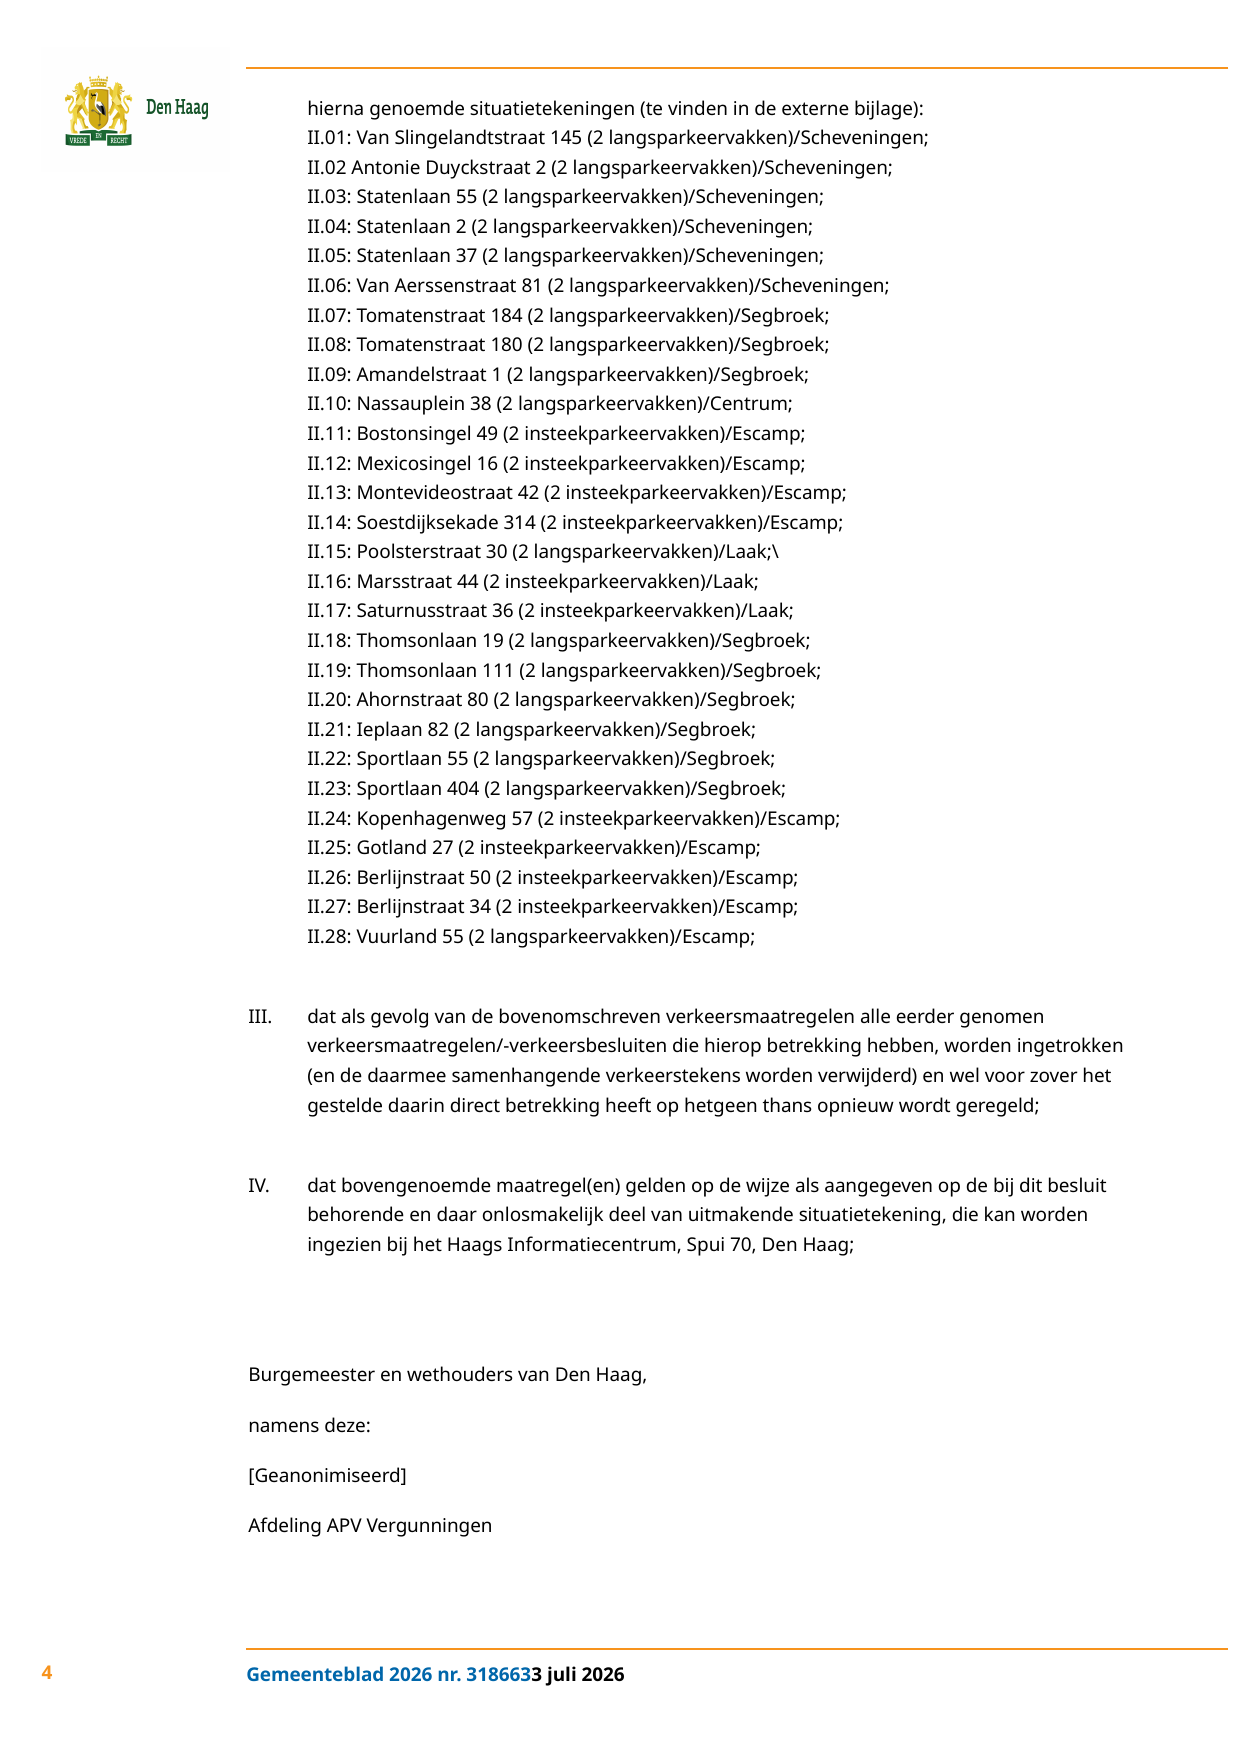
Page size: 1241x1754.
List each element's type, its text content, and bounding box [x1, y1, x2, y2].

list II.23: Sportlaan 404 (2 langsparkeervakken)/Segbroek; [248, 775, 1152, 801]
text [Geanonimiseerd] [248, 1462, 1152, 1488]
list II.27: Berlijnstraat 34 (2 insteekparkeervakken)/Escamp; [248, 893, 1152, 919]
list II.16: Marsstraat 44 (2 insteekparkeervakken)/Laak; [248, 568, 1152, 594]
list II.21: Ieplaan 82 (2 langsparkeervakken)/Segbroek; [248, 716, 1152, 742]
list II.03: Statenlaan 55 (2 langsparkeervakken)/Scheveningen; [248, 183, 1152, 209]
list II.04: Statenlaan 2 (2 langsparkeervakken)/Scheveningen; [248, 213, 1152, 239]
picture [41, 47, 231, 172]
list II.20: Ahornstraat 80 (2 langsparkeervakken)/Segbroek; [248, 686, 1152, 712]
text Afdeling APV Vergunningen [248, 1513, 1152, 1538]
list II.14: Soestdijksekade 314 (2 insteekparkeervakken)/Escamp; [248, 509, 1152, 535]
list hierna genoemde situatietekeningen (te vinden in de externe bijlage): [248, 95, 1152, 121]
list II.28: Vuurland 55 (2 langsparkeervakken)/Escamp; [248, 923, 1152, 949]
list II.26: Berlijnstraat 50 (2 insteekparkeervakken)/Escamp; [248, 864, 1152, 890]
list II.22: Sportlaan 55 (2 langsparkeervakken)/Segbroek; [248, 746, 1152, 771]
list II.02 Antonie Duyckstraat 2 (2 langsparkeervakken)/Scheveningen; [248, 154, 1152, 180]
list dat bovengenoemde maatregel(en) gelden op de wijze als aangegeven op de bij dit besluit behorende en daar onlosmakelijk deel van uitmakende situatietekening, die kan worden ingezien bij het Haags Informatiecentrum, Spui 70, Den Haag; [248, 1172, 1152, 1257]
list II.10: Nassauplein 38 (2 langsparkeervakken)/Centrum; [248, 391, 1152, 416]
list II.09: Amandelstraat 1 (2 langsparkeervakken)/Segbroek; [248, 361, 1152, 387]
list II.06: Van Aerssenstraat 81 (2 langsparkeervakken)/Scheveningen; [248, 272, 1152, 298]
list II.08: Tomatenstraat 180 (2 langsparkeervakken)/Segbroek; [248, 331, 1152, 357]
list II.13: Montevideostraat 42 (2 insteekparkeervakken)/Escamp; [248, 479, 1152, 505]
text Burgemeester en wethouders van Den Haag, [248, 1361, 1152, 1387]
list dat als gevolg van de bovenomschreven verkeersmaatregelen alle eerder genomen verkeersmaatregelen/-verkeersbesluiten die hierop betrekking hebben, worden ingetrokken (en de daarmee samenhangende verkeerstekens worden verwijderd) en wel voor zover het gestelde daarin direct betrekking heeft op hetgeen thans opnieuw wordt geregeld; [248, 1003, 1152, 1118]
list II.25: Gotland 27 (2 insteekparkeervakken)/Escamp; [248, 834, 1152, 860]
list II.18: Thomsonlaan 19 (2 langsparkeervakken)/Segbroek; [248, 627, 1152, 653]
list II.12: Mexicosingel 16 (2 insteekparkeervakken)/Escamp; [248, 450, 1152, 476]
list II.07: Tomatenstraat 184 (2 langsparkeervakken)/Segbroek; [248, 302, 1152, 328]
list II.19: Thomsonlaan 111 (2 langsparkeervakken)/Segbroek; [248, 657, 1152, 683]
list II.05: Statenlaan 37 (2 langsparkeervakken)/Scheveningen; [248, 243, 1152, 268]
list II.24: Kopenhagenweg 57 (2 insteekparkeervakken)/Escamp; [248, 805, 1152, 831]
list II.11: Bostonsingel 49 (2 insteekparkeervakken)/Escamp; [248, 420, 1152, 446]
list II.01: Van Slingelandtstraat 145 (2 langsparkeervakken)/Scheveningen; [248, 124, 1152, 150]
text namens deze: [248, 1412, 1152, 1438]
list II.15: Poolsterstraat 30 (2 langsparkeervakken)/Laak;\ [248, 538, 1152, 564]
list II.17: Saturnusstraat 36 (2 insteekparkeervakken)/Laak; [248, 598, 1152, 623]
